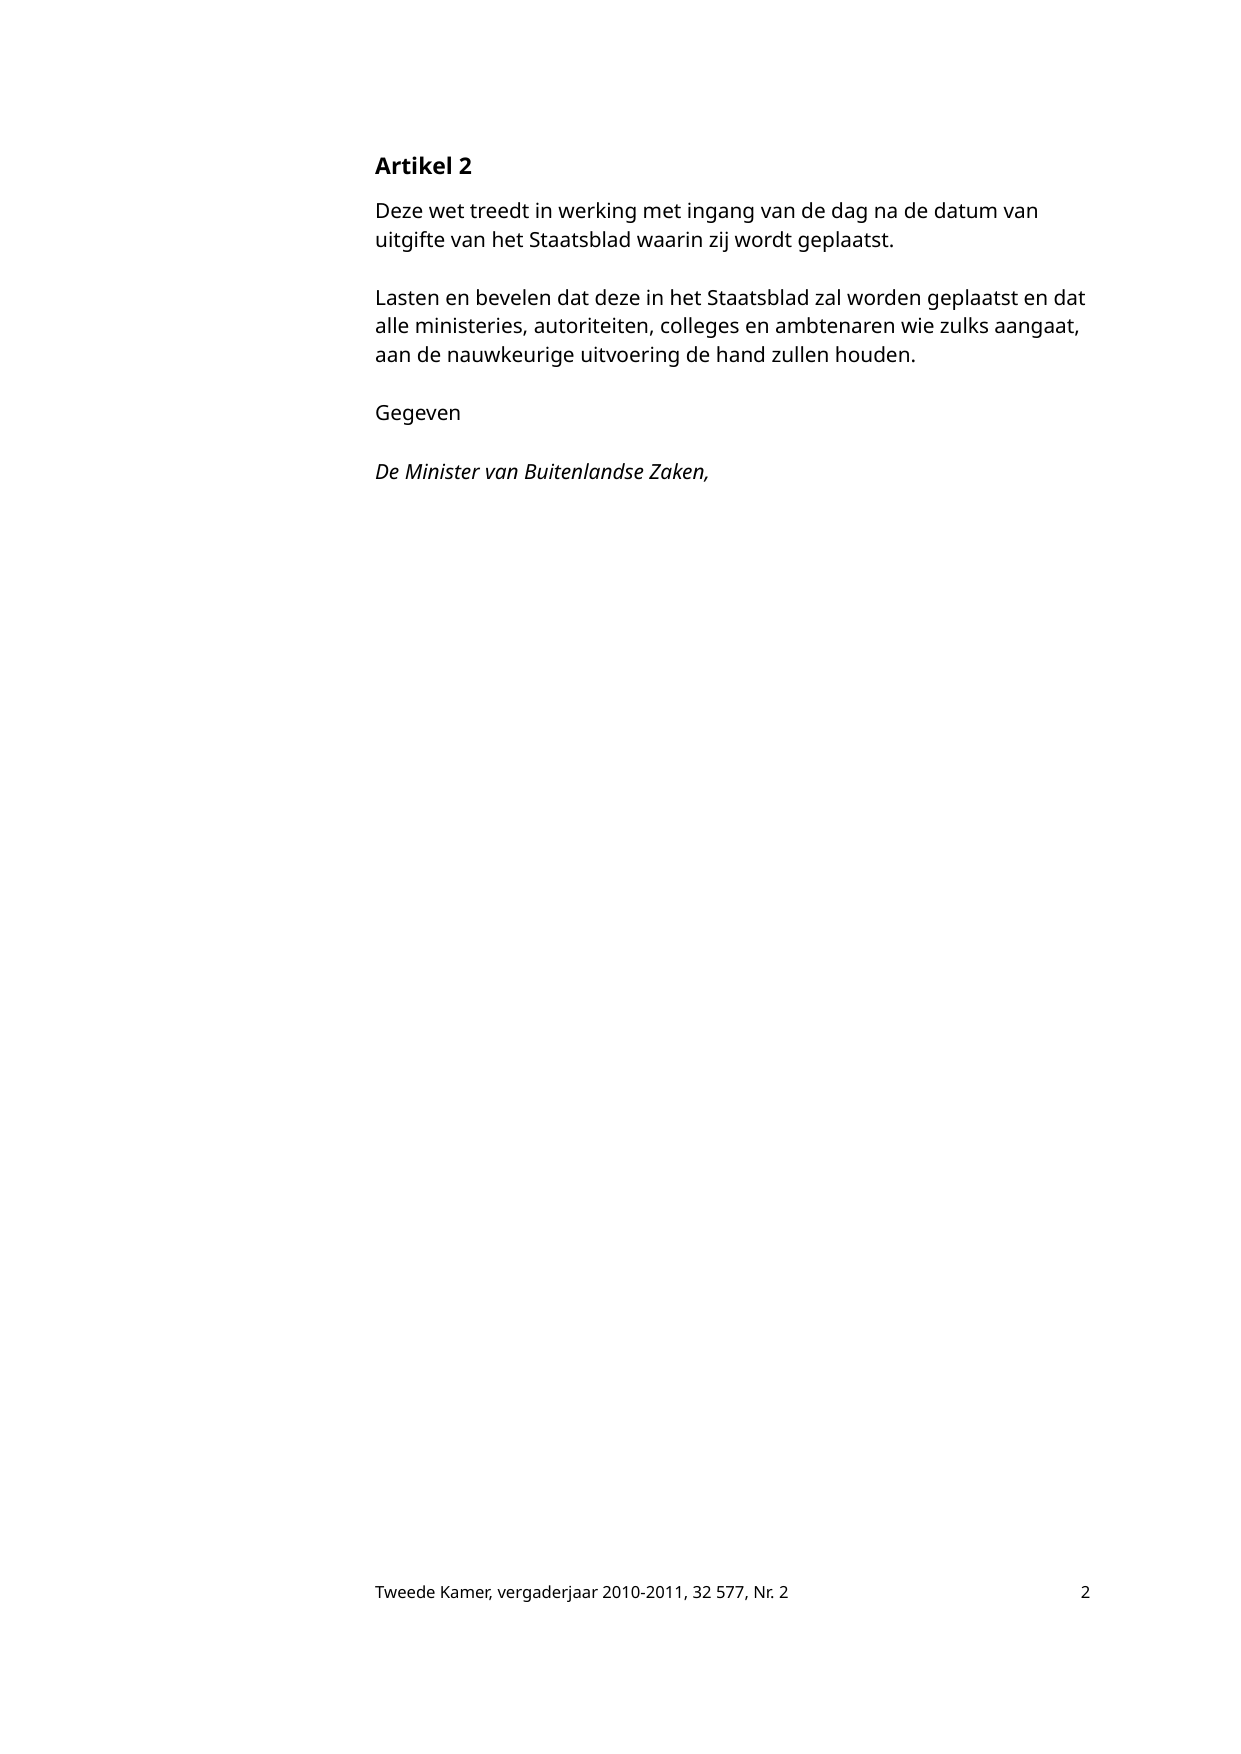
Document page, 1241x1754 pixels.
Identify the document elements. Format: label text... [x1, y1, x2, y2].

text Deze wet treedt in werking met ingang van de dag na de datum van uitgifte van het Staatsblad waarin zij wordt geplaatst. [375, 196, 1090, 253]
text Lasten en bevelen dat deze in het Staatsblad zal worden geplaatst en dat alle ministeries, autoriteiten, colleges en ambtenaren wie zulks aangaat, aan de nauwkeurige uitvoering de hand zullen houden. [375, 283, 1090, 368]
subtitle Artikel 2 [375, 150, 1090, 181]
text Gegeven [375, 398, 1090, 427]
text De Minister van Buitenlandse Zaken, [375, 457, 1090, 485]
